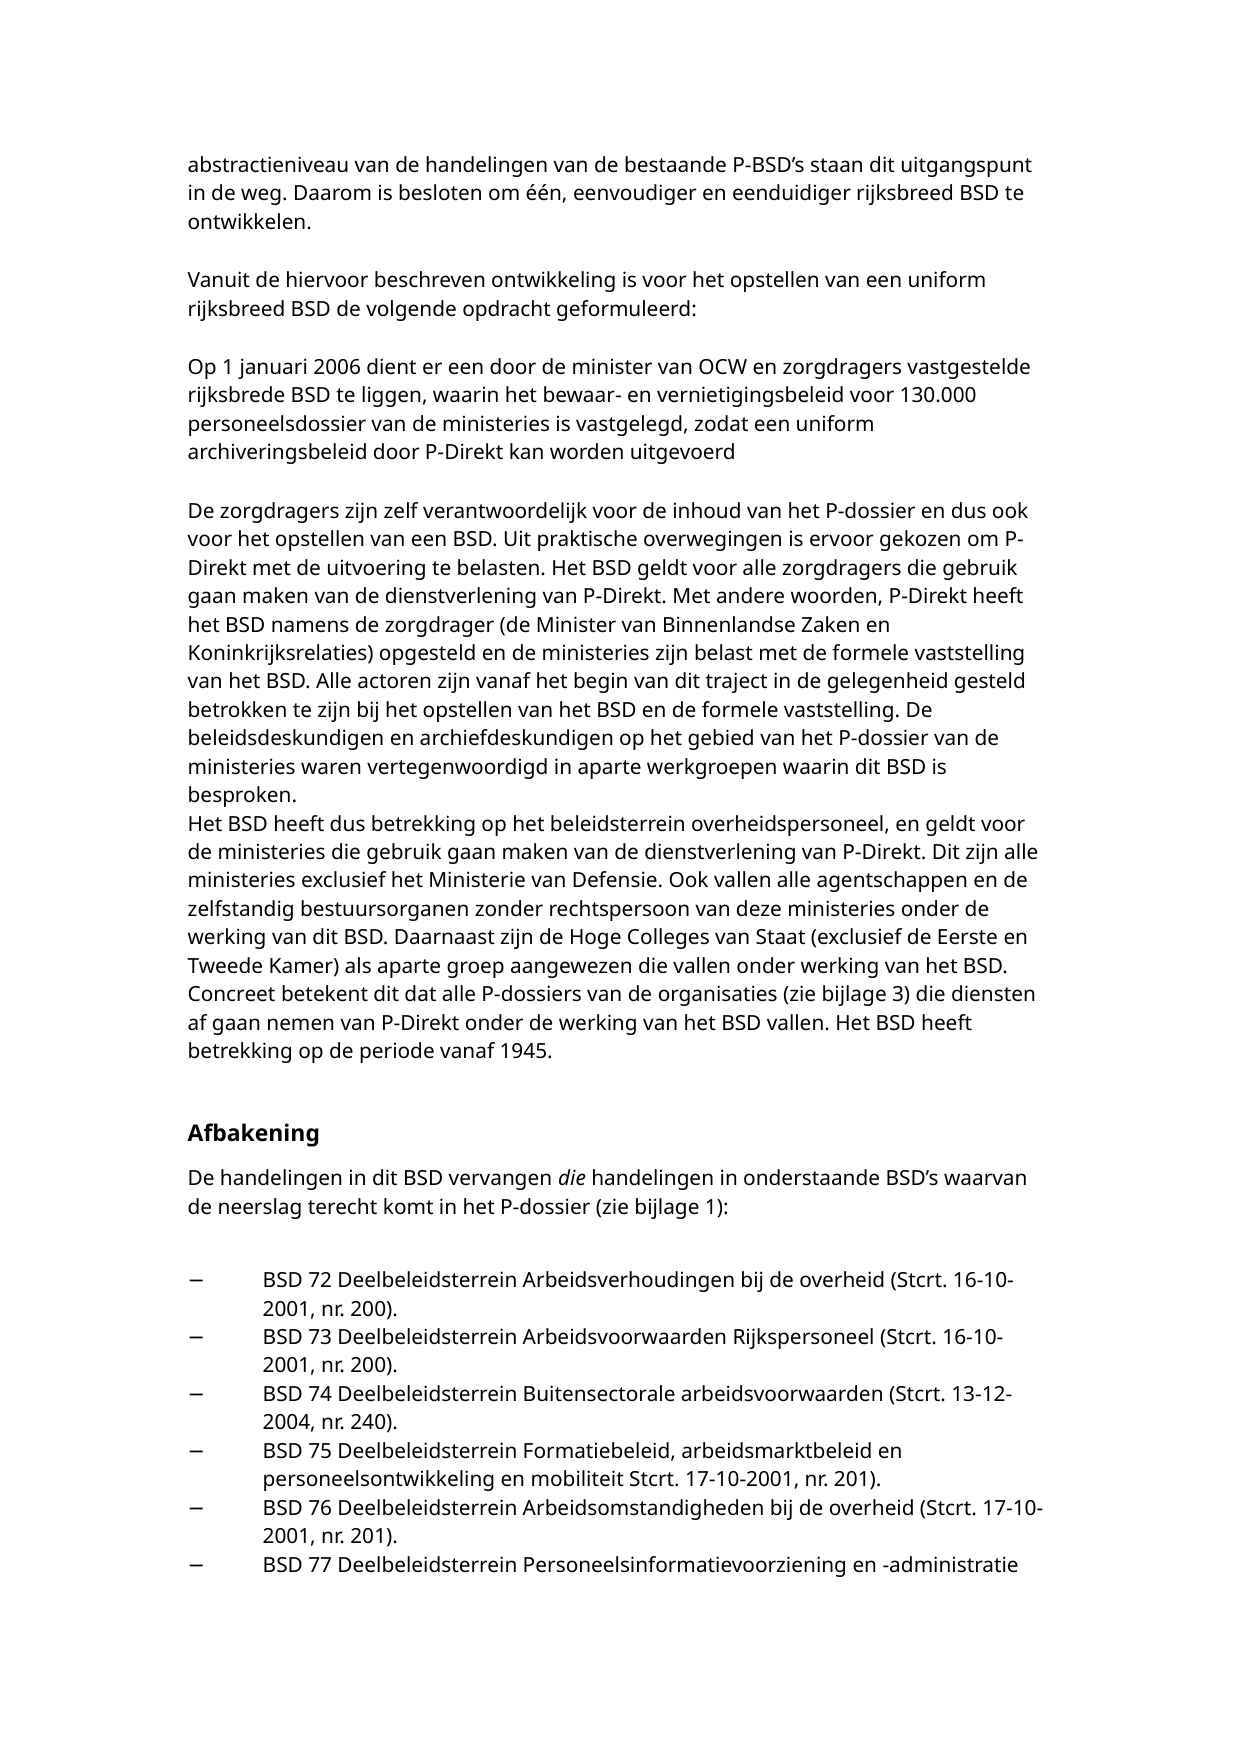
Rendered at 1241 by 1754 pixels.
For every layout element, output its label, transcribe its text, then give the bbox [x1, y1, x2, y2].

list BSD 72 Deelbeleidsterrein Arbeidsverhoudingen bij de overheid (Stcrt. 16-10-2001, nr. 200). [187, 1265, 1053, 1322]
text Vanuit de hiervoor beschreven ontwikkeling is voor het opstellen van een uniform rijksbreed BSD de volgende opdracht geformuleerd: [187, 265, 1053, 322]
list BSD 76 Deelbeleidsterrein Arbeidsomstandigheden bij de overheid (Stcrt. 17-10-2001, nr. 201). [187, 1493, 1053, 1550]
text abstractieniveau van de handelingen van de bestaande P-BSD’s staan dit uitgangspunt in de weg. Daarom is besloten om één, eenvoudiger en eenduidiger rijksbreed BSD te ontwikkelen. [187, 150, 1053, 235]
text De zorgdragers zijn zelf verantwoordelijk voor de inhoud van het P-dossier en dus ook voor het opstellen van een BSD. Uit praktische overwegingen is ervoor gekozen om P-Direkt met de uitvoering te belasten. Het BSD geldt voor alle zorgdragers die gebruik gaan maken van de dienstverlening van P-Direkt. Met andere woorden, P-Direkt heeft het BSD namens de zorgdrager (de Minister van Binnenlandse Zaken en Koninkrijksrelaties) opgesteld en de ministeries zijn belast met de formele vaststelling van het BSD. Alle actoren zijn vanaf het begin van dit traject in de gelegenheid gesteld betrokken te zijn bij het opstellen van het BSD en de formele vaststelling. De beleidsdeskundigen en archiefdeskundigen op het gebied van het P-dossier van de ministeries waren vertegenwoordigd in aparte werkgroepen waarin dit BSD is besproken. [187, 496, 1053, 809]
subtitle Afbakening [187, 1117, 1053, 1148]
text De handelingen in dit BSD vervangen die handelingen in onderstaande BSD’s waarvan de neerslag terecht komt in het P-dossier (zie bijlage 1): [187, 1163, 1053, 1220]
list BSD 74 Deelbeleidsterrein Buitensectorale arbeidsvoorwaarden (Stcrt. 13-12-2004, nr. 240). [187, 1379, 1053, 1436]
list BSD 73 Deelbeleidsterrein Arbeidsvoorwaarden Rijkspersoneel (Stcrt. 16-10-2001, nr. 200). [187, 1322, 1053, 1379]
text Het BSD heeft dus betrekking op het beleidsterrein overheidspersoneel, en geldt voor de ministeries die gebruik gaan maken van de dienstverlening van P-Direkt. Dit zijn alle ministeries exclusief het Ministerie van Defensie. Ook vallen alle agentschappen en de zelfstandig bestuursorganen zonder rechtspersoon van deze ministeries onder de werking van dit BSD. Daarnaast zijn de Hoge Colleges van Staat (exclusief de Eerste en Tweede Kamer) als aparte groep aangewezen die vallen onder werking van het BSD. Concreet betekent dit dat alle P-dossiers van de organisaties (zie bijlage 3) die diensten af gaan nemen van P-Direkt onder de werking van het BSD vallen. Het BSD heeft betrekking op de periode vanaf 1945. [187, 809, 1053, 1065]
list BSD 75 Deelbeleidsterrein Formatiebeleid, arbeidsmarktbeleid en personeelsontwikkeling en mobiliteit Stcrt. 17-10-2001, nr. 201). [187, 1436, 1053, 1493]
text Op 1 januari 2006 dient er een door de minister van OCW en zorgdragers vastgestelde rijksbrede BSD te liggen, waarin het bewaar- en vernietigingsbeleid voor 130.000 personeelsdossier van de ministeries is vastgelegd, zodat een uniform archiveringsbeleid door P-Direkt kan worden uitgevoerd [187, 352, 1053, 466]
list BSD 77 Deelbeleidsterrein Personeelsinformatievoorziening en -administratie [187, 1550, 1053, 1578]
